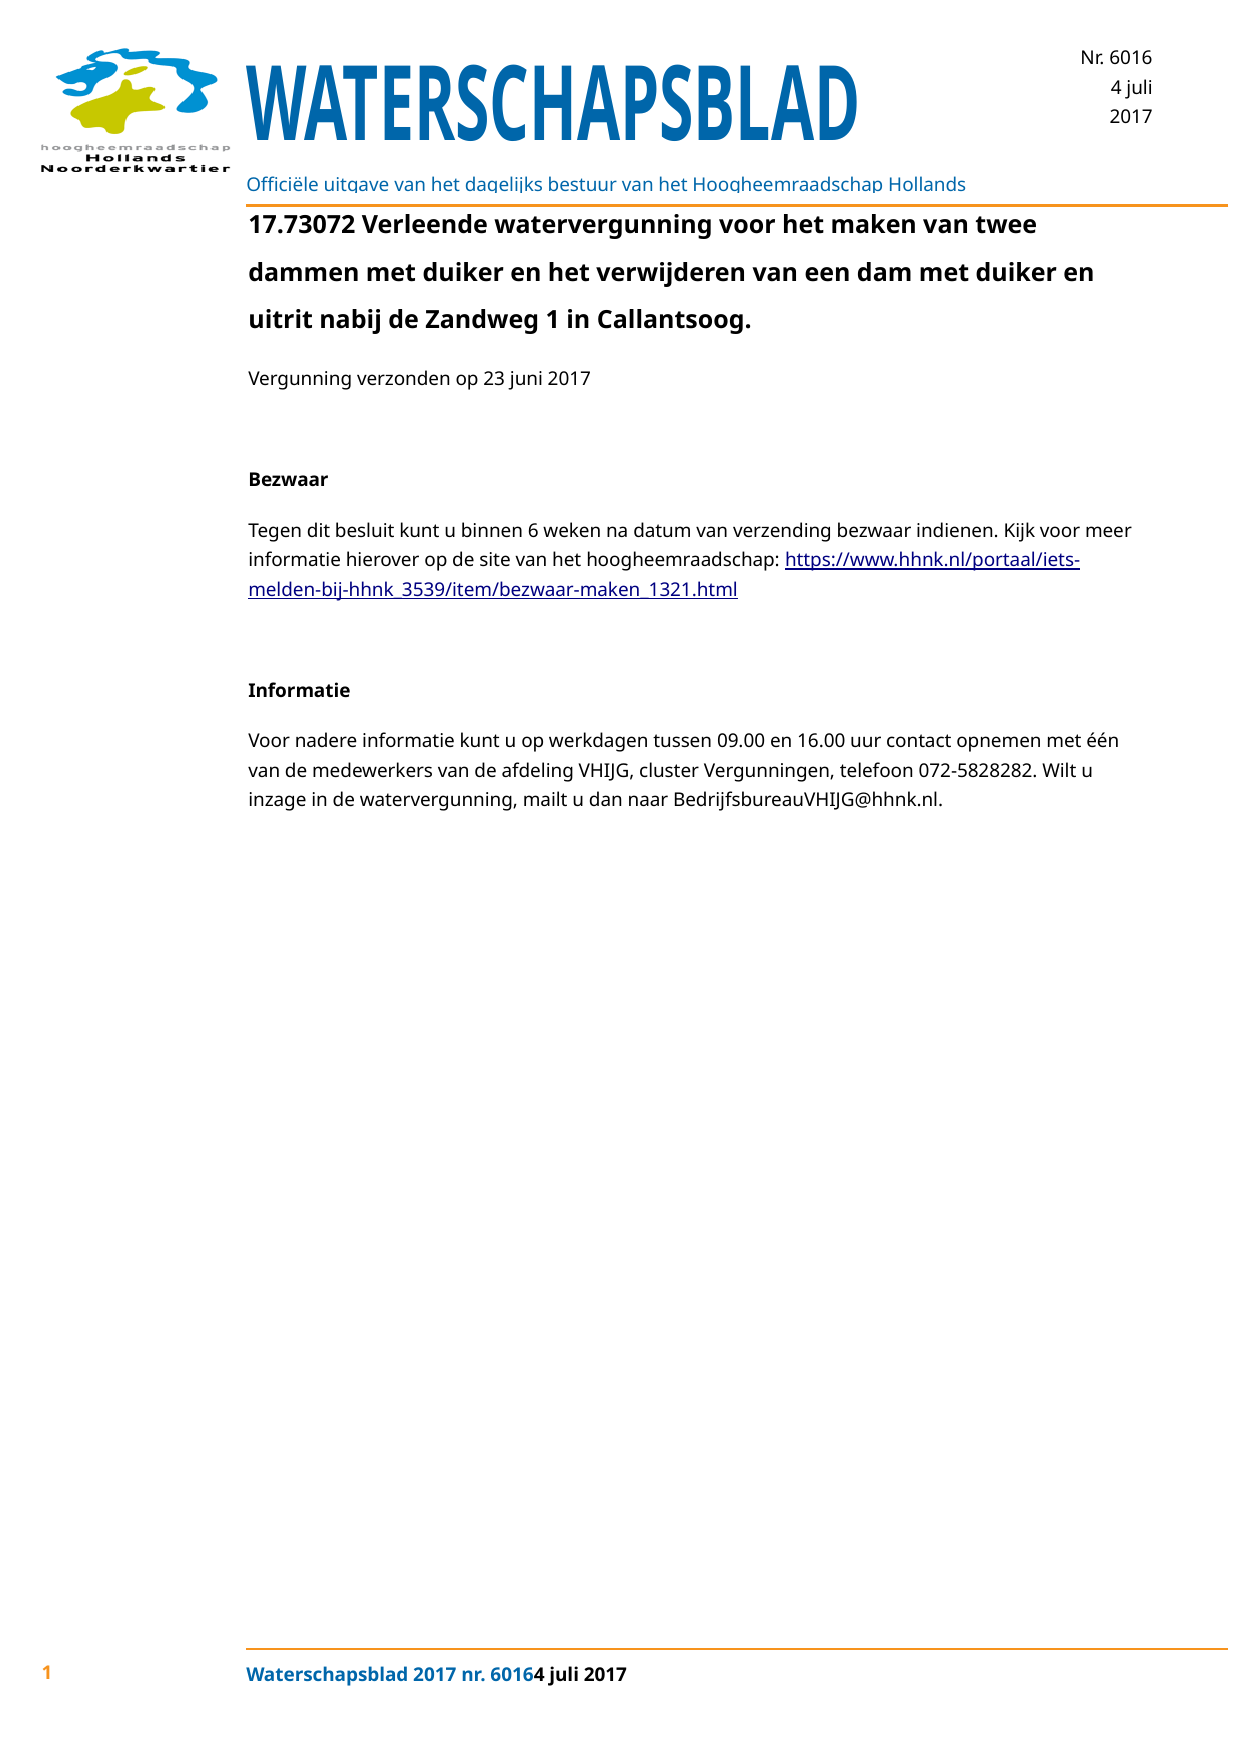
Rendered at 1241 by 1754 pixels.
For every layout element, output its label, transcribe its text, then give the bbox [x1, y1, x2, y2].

text Informatie [248, 677, 1152, 702]
text Vergunning verzonden op 23 juni 2017 [248, 366, 1152, 391]
text Voor nadere informatie kunt u op werkdagen tussen 09.00 en 16.00 uur contact opnemen met één van de medewerkers van de afdeling VHIJG, cluster Vergunningen, telefoon 072-5828282. Wilt u inzage in de watervergunning, mailt u dan naar BedrijfsbureauVHIJG@hhnk.nl. [248, 727, 1152, 812]
text Bezwaar [248, 466, 1152, 492]
picture [41, 47, 231, 172]
text 17.73072 Verleende watervergunning voor het maken van twee dammen met duiker en het verwijderen van een dam met duiker en uitrit nabij de Zandweg 1 in Callantsoog. [248, 207, 1152, 336]
text Tegen dit besluit kunt u binnen 6 weken na datum van verzending bezwaar indienen. Kijk voor meer informatie hierover op de site van het hoogheemraadschap: https://www.hhnk.nl/portaal/iets-melden-bij-hhnk_3539/item/bezwaar-maken_1321.html [248, 517, 1152, 602]
